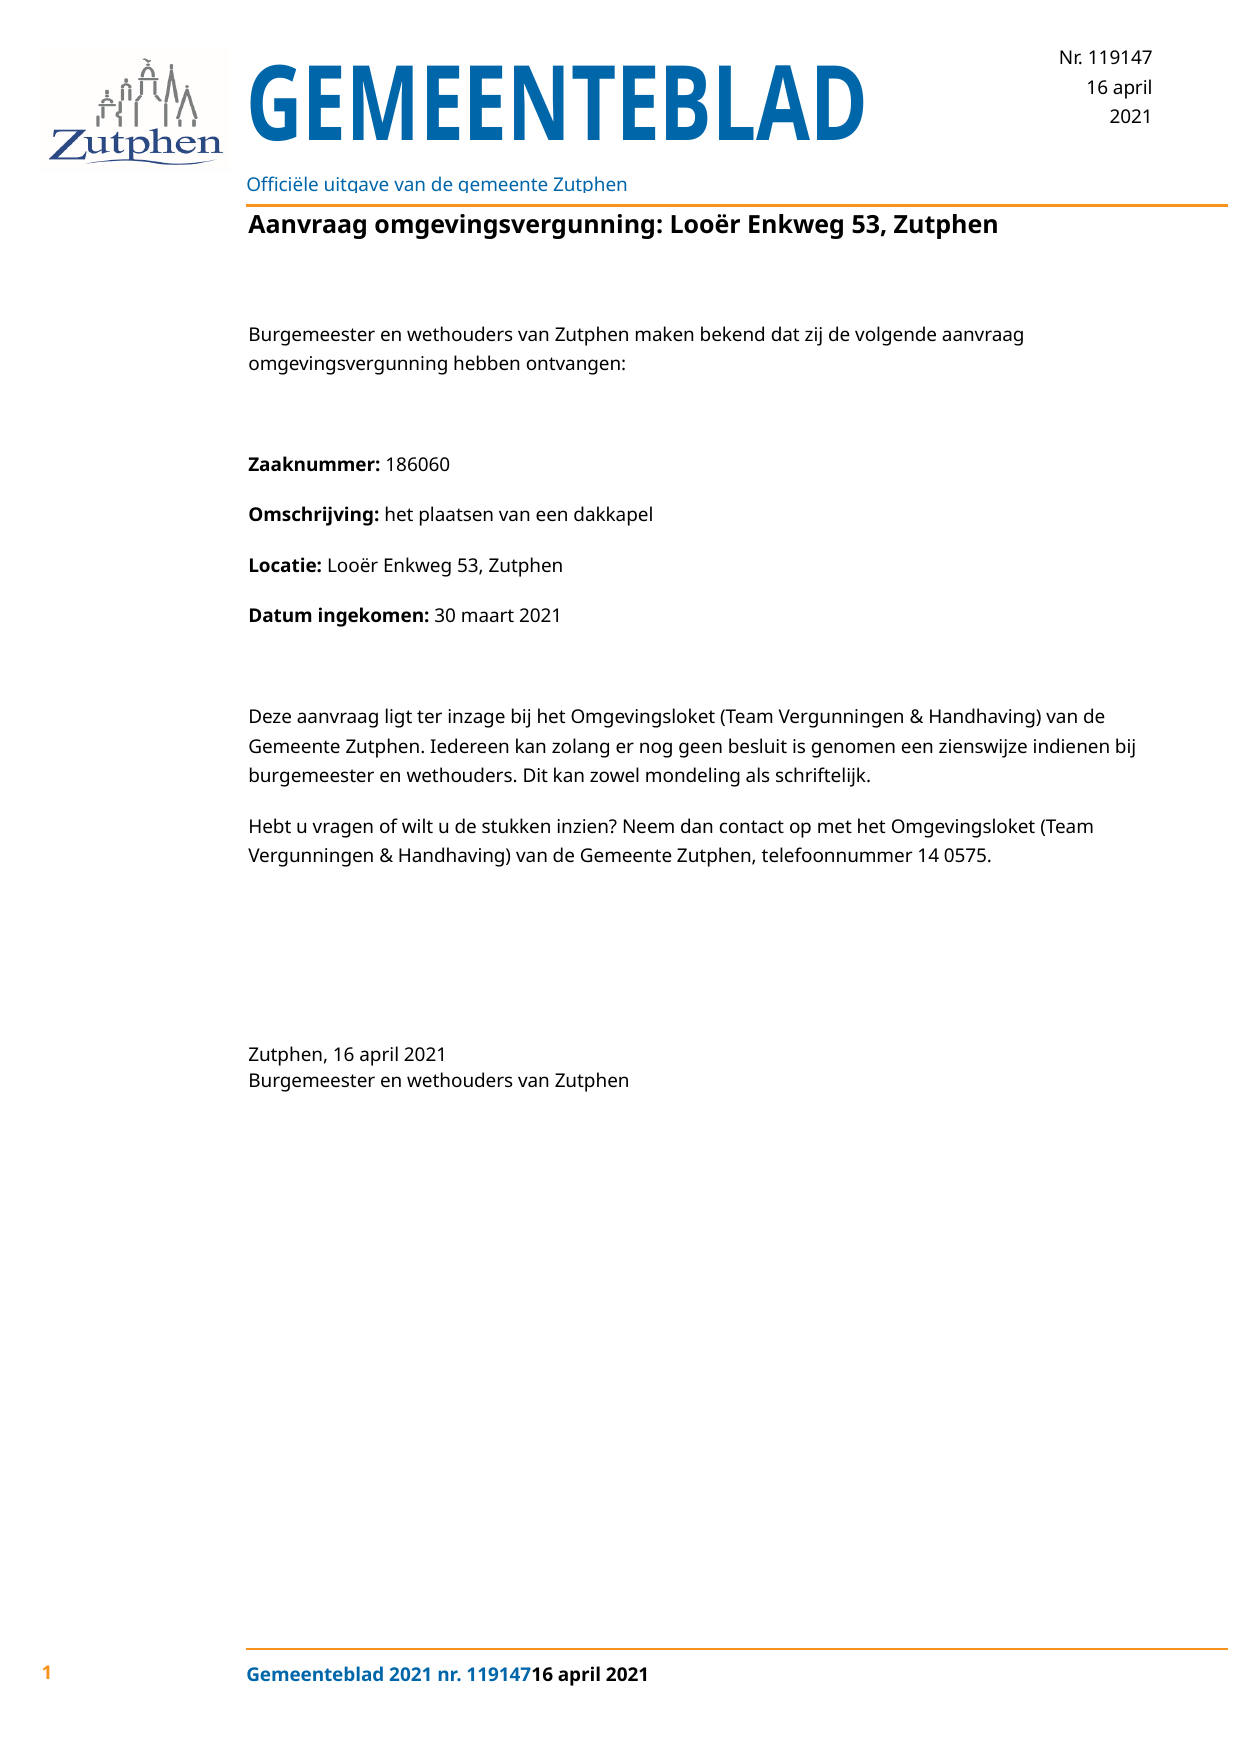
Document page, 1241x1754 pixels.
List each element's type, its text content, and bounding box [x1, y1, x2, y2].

text Aanvraag omgevingsvergunning: Looër Enkweg 53, Zutphen [248, 207, 1152, 241]
text Deze aanvraag ligt ter inzage bij het Omgevingsloket (Team Vergunningen & Handhaving) van de Gemeente Zutphen. Iedereen kan zolang er nog geen besluit is genomen een zienswijze indienen bij burgemeester en wethouders. Dit kan zowel mondeling als schriftelijk. [248, 703, 1152, 788]
text Burgemeester en wethouders van Zutphen maken bekend dat zij de volgende aanvraag omgevingsvergunning hebben ontvangen: [248, 321, 1152, 376]
text Hebt u vragen of wilt u de stukken inzien? Neem dan contact op met het Omgevingsloket (Team Vergunningen & Handhaving) van de Gemeente Zutphen, telefoonnummer 14 0575. [248, 813, 1152, 868]
text Datum ingekomen: 30 maart 2021 [248, 602, 1152, 628]
text Omschrijving: het plaatsen van een dakkapel [248, 502, 1152, 527]
text Zaaknummer: 186060 [248, 451, 1152, 477]
text Zutphen, 16 april 2021 [248, 1041, 1152, 1067]
text Burgemeester en wethouders van Zutphen [248, 1067, 1152, 1093]
text Locatie: Looër Enkweg 53, Zutphen [248, 552, 1152, 578]
picture [41, 47, 231, 172]
